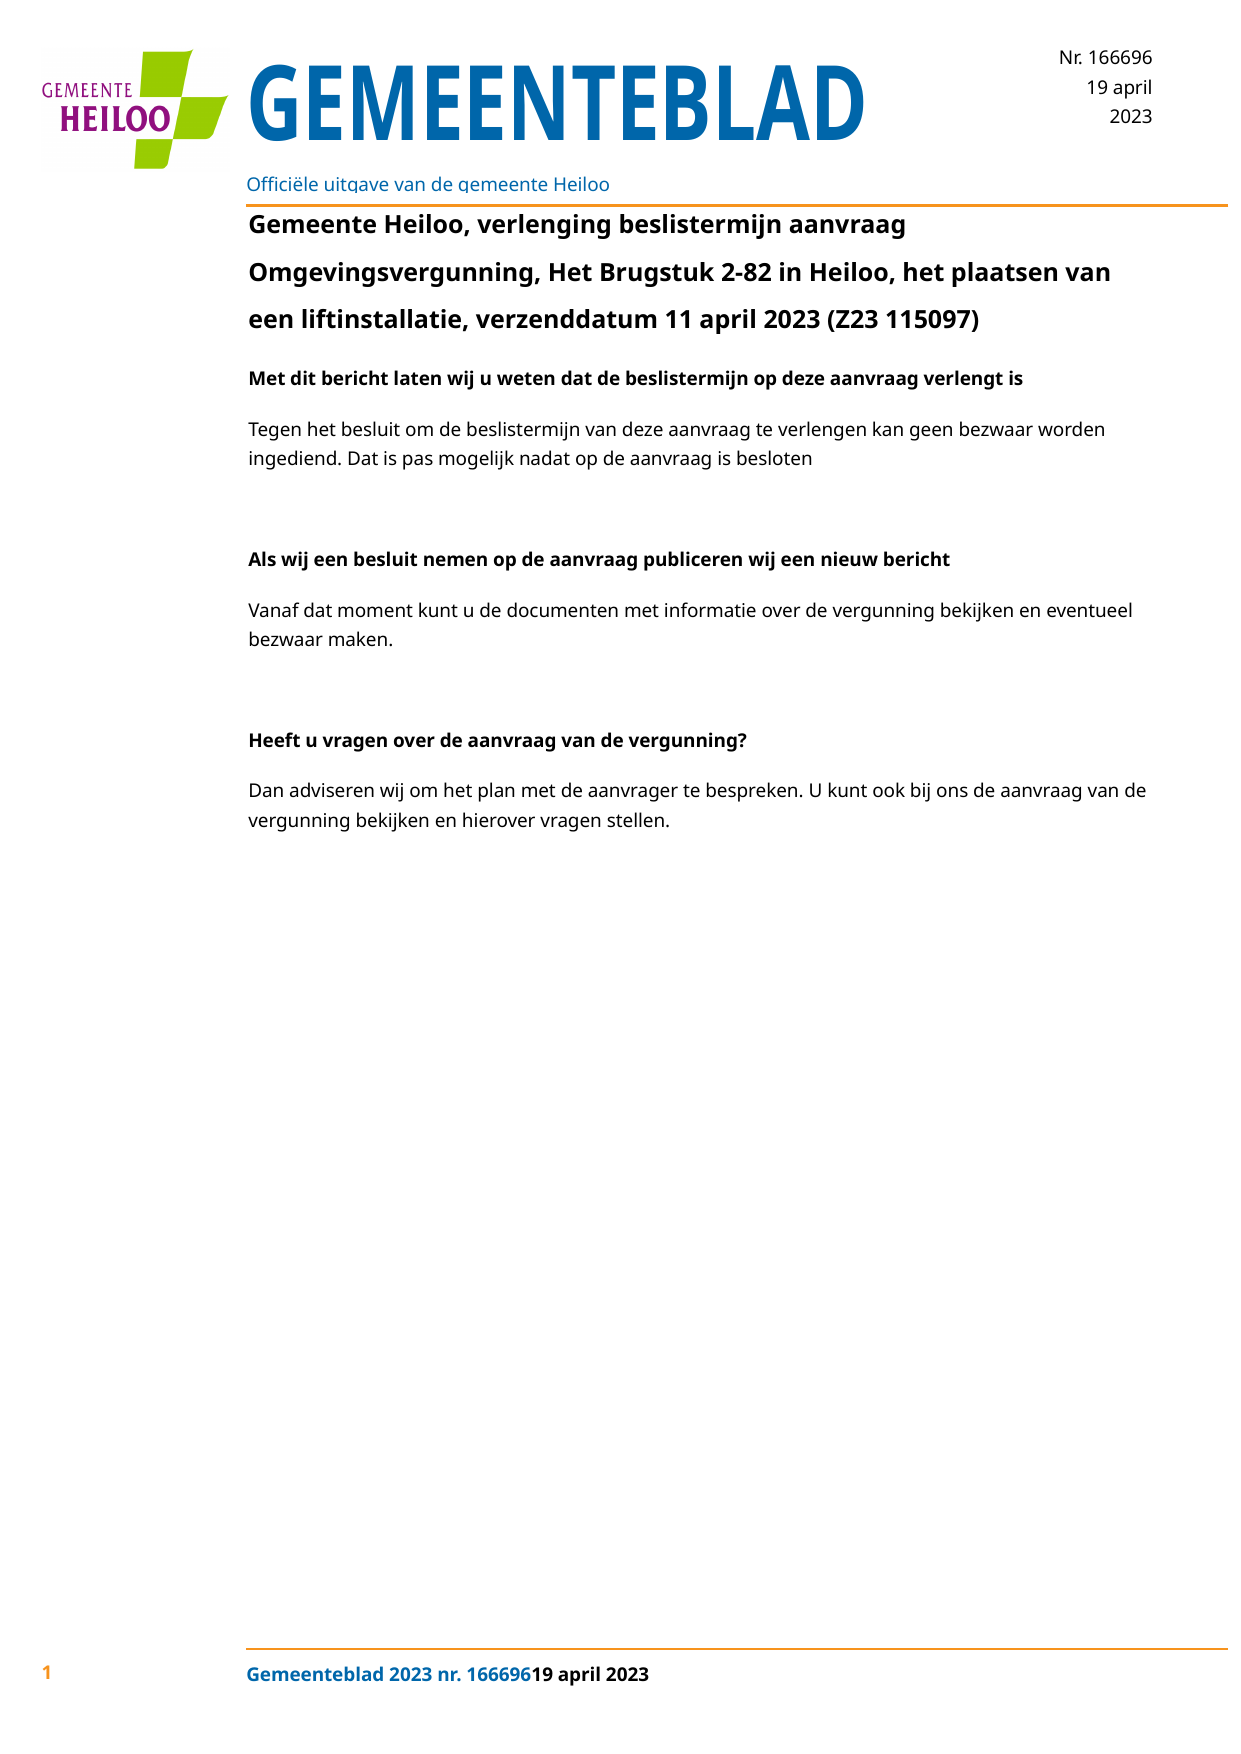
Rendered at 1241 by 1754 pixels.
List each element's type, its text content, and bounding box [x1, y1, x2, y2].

picture [41, 47, 231, 172]
text Dan adviseren wij om het plan met de aanvrager te bespreken. U kunt ook bij ons de aanvraag van de vergunning bekijken en hierover vragen stellen. [248, 778, 1152, 833]
text Heeft u vragen over de aanvraag van de vergunning? [248, 727, 1152, 753]
text Vanaf dat moment kunt u de documenten met informatie over de vergunning bekijken en eventueel bezwaar maken. [248, 597, 1152, 652]
text Met dit bericht laten wij u weten dat de beslistermijn op deze aanvraag verlengt is [248, 366, 1152, 391]
text Als wij een besluit nemen op de aanvraag publiceren wij een nieuw bericht [248, 546, 1152, 572]
text Tegen het besluit om de beslistermijn van deze aanvraag te verlengen kan geen bezwaar worden ingediend. Dat is pas mogelijk nadat op de aanvraag is besloten [248, 416, 1152, 471]
text Gemeente Heiloo, verlenging beslistermijn aanvraag Omgevingsvergunning, Het Brugstuk 2-82 in Heiloo, het plaatsen van een liftinstallatie, verzenddatum 11 april 2023 (Z23 115097) [248, 207, 1152, 336]
